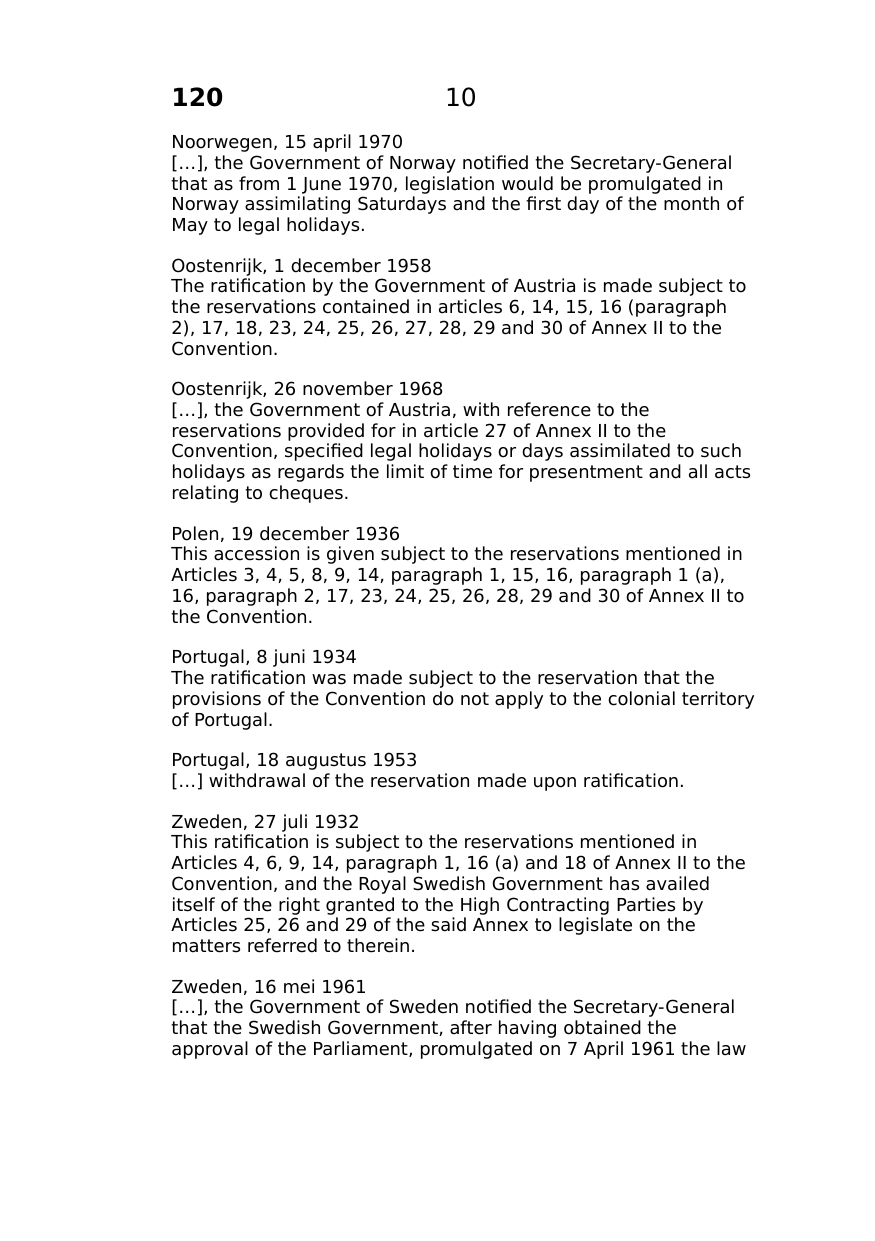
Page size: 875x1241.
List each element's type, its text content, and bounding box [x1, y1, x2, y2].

text […] withdrawal of the reservation made upon ratification. [171, 771, 756, 792]
text […], the Government of Norway notified the Secretary-General that as from 1 June 1970, legislation would be promulgated in Norway assimilating Saturdays and the first day of the month of May to legal holidays. [171, 153, 756, 236]
text This accession is given subject to the reservations mentioned in Articles 3, 4, 5, 8, 9, 14, paragraph 1, 15, 16, paragraph 1 (a), 16, paragraph 2, 17, 23, 24, 25, 26, 28, 29 and 30 of Annex II to the Convention. [171, 544, 756, 627]
text Oostenrijk, 26 november 1968 [171, 379, 756, 400]
text Portugal, 18 augustus 1953 [171, 750, 756, 771]
text Zweden, 16 mei 1961 [171, 977, 756, 997]
text […], the Government of Sweden notified the Secretary-General that the Swedish Government, after having obtained the approval of the Parliament, promulgated on 7 April 1961 the law [171, 997, 756, 1059]
text Polen, 19 december 1936 [171, 523, 756, 544]
text The ratification was made subject to the reservation that the provisions of the Convention do not apply to the colonial territory of Portugal. [171, 668, 756, 730]
text Oostenrijk, 1 december 1958 [171, 256, 756, 276]
text The ratification by the Government of Austria is made subject to the reservations contained in articles 6, 14, 15, 16 (paragraph 2), 17, 18, 23, 24, 25, 26, 27, 28, 29 and 30 of Annex II to the Convention. [171, 276, 756, 359]
text Noorwegen, 15 april 1970 [171, 132, 756, 153]
text […], the Government of Austria, with reference to the reservations provided for in article 27 of Annex II to the Convention, specified legal holidays or days assimilated to such holidays as regards the limit of time for presentment and all acts relating to cheques. [171, 400, 756, 503]
text This ratification is subject to the reservations mentioned in Articles 4, 6, 9, 14, paragraph 1, 16 (a) and 18 of Annex II to the Convention, and the Royal Swedish Government has availed itself of the right granted to the High Contracting Parties by Articles 25, 26 and 29 of the said Annex to legislate on the matters referred to therein. [171, 832, 756, 957]
text Portugal, 8 juni 1934 [171, 647, 756, 668]
text Zweden, 27 juli 1932 [171, 812, 756, 832]
